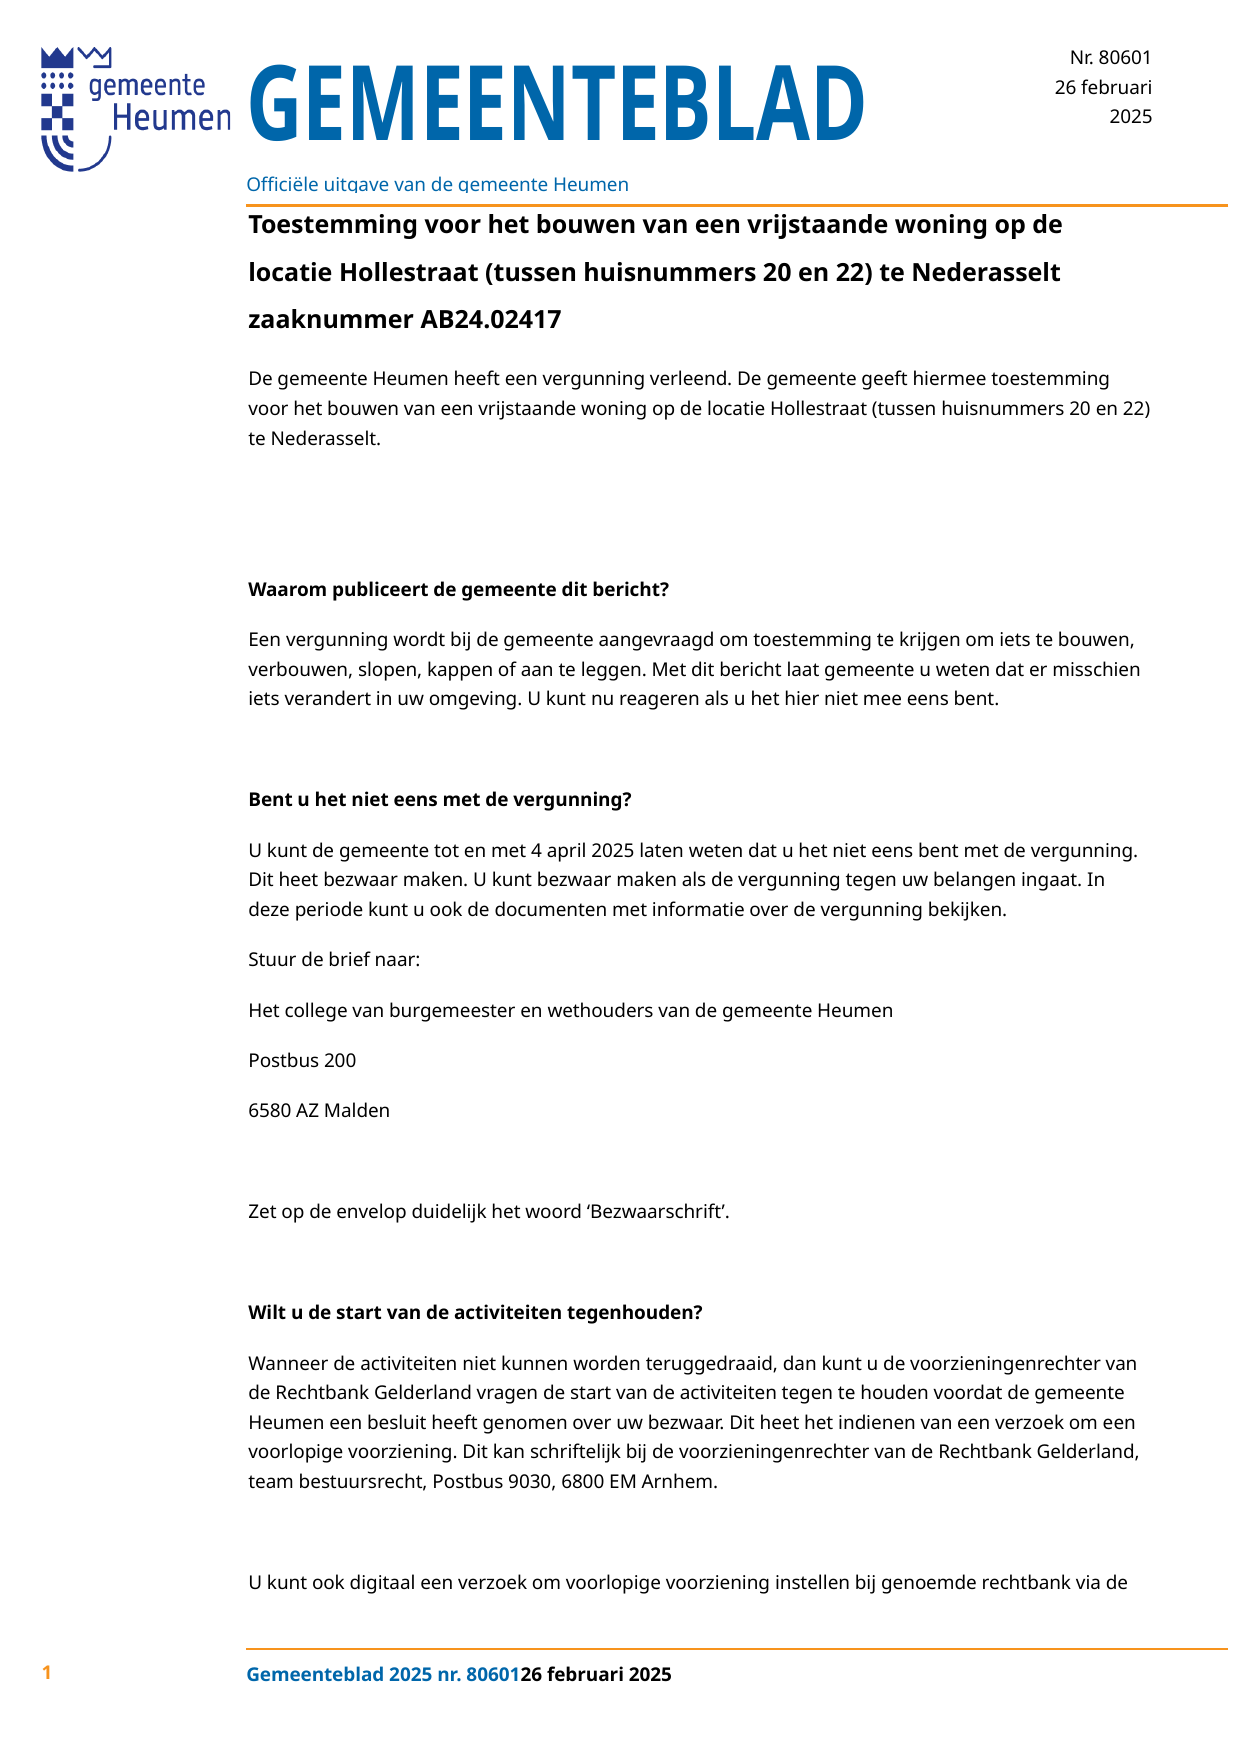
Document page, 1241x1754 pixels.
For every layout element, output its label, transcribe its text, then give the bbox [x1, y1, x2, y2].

text Het college van burgemeester en wethouders van de gemeente Heumen [248, 997, 1152, 1022]
text Een vergunning wordt bij de gemeente aangevraagd om toestemming te krijgen om iets te bouwen, verbouwen, slopen, kappen of aan te leggen. Met dit bericht laat gemeente u weten dat er misschien iets verandert in uw omgeving. U kunt nu reageren als u het hier niet mee eens bent. [248, 626, 1152, 711]
picture [41, 47, 231, 172]
text Waarom publiceert de gemeente dit bericht? [248, 576, 1152, 602]
text Stuur de brief naar: [248, 946, 1152, 972]
text Zet op de envelop duidelijk het woord ‘Bezwaarschrift’. [248, 1198, 1152, 1224]
text Bent u het niet eens met de vergunning? [248, 786, 1152, 812]
text Wilt u de start van de activiteiten tegenhouden? [248, 1299, 1152, 1325]
text 6580 AZ Malden [248, 1098, 1152, 1123]
text Postbus 200 [248, 1047, 1152, 1073]
text Toestemming voor het bouwen van een vrijstaande woning op de locatie Hollestraat (tussen huisnummers 20 en 22) te Nederasselt zaaknummer AB24.02417 [248, 207, 1152, 336]
text De gemeente Heumen heeft een vergunning verleend. De gemeente geeft hiermee toestemming voor het bouwen van een vrijstaande woning op de locatie Hollestraat (tussen huisnummers 20 en 22) te Nederasselt. [248, 366, 1152, 450]
text U kunt de gemeente tot en met 4 april 2025 laten weten dat u het niet eens bent met de vergunning. Dit heet bezwaar maken. U kunt bezwaar maken als de vergunning tegen uw belangen ingaat. In deze periode kunt u ook de documenten met informatie over de vergunning bekijken. [248, 837, 1152, 922]
text Wanneer de activiteiten niet kunnen worden teruggedraaid, dan kunt u de voorzieningenrechter van de Rechtbank Gelderland vragen de start van de activiteiten tegen te houden voordat de gemeente Heumen een besluit heeft genomen over uw bezwaar. Dit heet het indienen van een verzoek om een voorlopige voorziening. Dit kan schriftelijk bij de voorzieningenrechter van de Rechtbank Gelderland, team bestuursrecht, Postbus 9030, 6800 EM Arnhem. [248, 1350, 1152, 1494]
text U kunt ook digitaal een verzoek om voorlopige voorziening instellen bij genoemde rechtbank via de [248, 1569, 1152, 1594]
